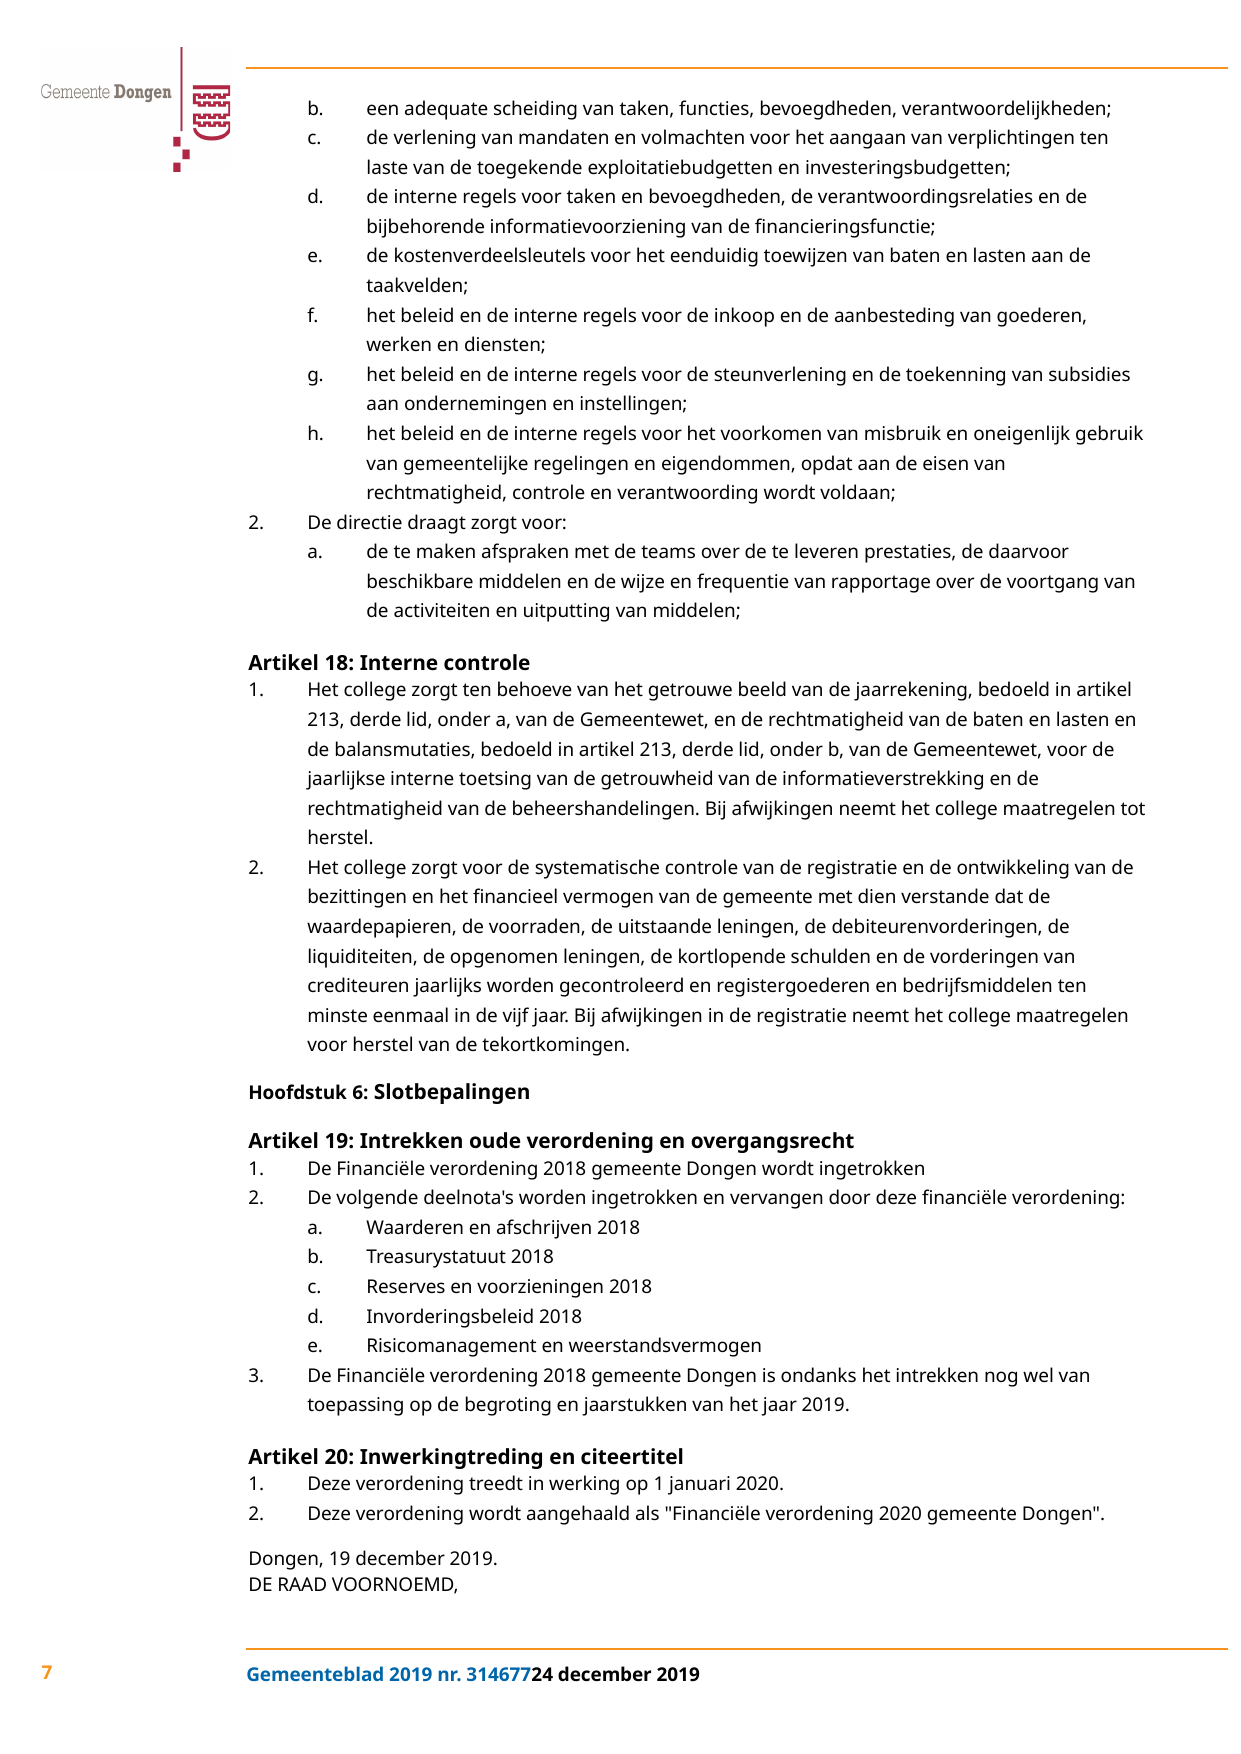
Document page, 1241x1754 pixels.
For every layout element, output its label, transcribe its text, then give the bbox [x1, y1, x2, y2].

list een adequate scheiding van taken, functies, bevoegdheden, verantwoordelijkheden; [307, 95, 1152, 121]
list Risicomanagement en weerstandsvermogen [307, 1332, 1152, 1358]
list De Financiële verordening 2018 gemeente Dongen wordt ingetrokken [248, 1155, 1152, 1181]
list Reserves en voorzieningen 2018 [307, 1273, 1152, 1299]
list het beleid en de interne regels voor de inkoop en de aanbesteding van goederen, werken en diensten; [307, 302, 1152, 357]
list Invorderingsbeleid 2018 [307, 1303, 1152, 1328]
list Treasurystatuut 2018 [307, 1244, 1152, 1269]
text Hoofdstuk 6: Slotbepalingen [248, 1077, 1152, 1106]
list Deze verordening treedt in werking op 1 januari 2020. [248, 1470, 1152, 1496]
list Deze verordening wordt aangehaald als "Financiële verordening 2020 gemeente Dongen". [248, 1500, 1152, 1526]
list Het college zorgt ten behoeve van het getrouwe beeld van de jaarrekening, bedoeld in artikel 213, derde lid, onder a, van de Gemeentewet, en de rechtmatigheid van de baten en lasten en de balansmutaties, bedoeld in artikel 213, derde lid, onder b, van de Gemeentewet, voor de jaarlijkse interne toetsing van de getrouwheid van de informatieverstrekking en de rechtmatigheid van de beheershandelingen. Bij afwijkingen neemt het college maatregelen tot herstel. [248, 677, 1152, 850]
list De Financiële verordening 2018 gemeente Dongen is ondanks het intrekken nog wel van toepassing op de begroting en jaarstukken van het jaar 2019. [248, 1362, 1152, 1417]
list het beleid en de interne regels voor de steunverlening en de toekenning van subsidies aan ondernemingen en instellingen; [307, 361, 1152, 416]
list de kostenverdeelsleutels voor het eenduidig toewijzen van baten en lasten aan de taakvelden; [307, 243, 1152, 298]
text Dongen, 19 december 2019. [248, 1546, 1152, 1571]
list het beleid en de interne regels voor het voorkomen van misbruik en oneigenlijk gebruik van gemeentelijke regelingen en eigendommen, opdat aan de eisen van rechtmatigheid, controle en verantwoording wordt voldaan; [307, 420, 1152, 505]
list De directie draagt zorgt voor: [248, 509, 1152, 535]
picture [41, 47, 231, 172]
text Artikel 19: Intrekken oude verordening en overgangsrecht [248, 1126, 1152, 1155]
text Artikel 18: Interne controle [248, 648, 1152, 677]
list de verlening van mandaten en volmachten voor het aangaan van verplichtingen ten laste van de toegekende exploitatiebudgetten en investeringsbudgetten; [307, 124, 1152, 180]
list De volgende deelnota's worden ingetrokken en vervangen door deze financiële verordening: [248, 1184, 1152, 1210]
list de interne regels voor taken en bevoegdheden, de verantwoordingsrelaties en de bijbehorende informatievoorziening van de financieringsfunctie; [307, 183, 1152, 239]
text Artikel 20: Inwerkingtreding en citeertitel [248, 1442, 1152, 1470]
list Het college zorgt voor de systematische controle van de registratie en de ontwikkeling van de bezittingen en het financieel vermogen van de gemeente met dien verstande dat de waardepapieren, de voorraden, de uitstaande leningen, de debiteurenvorderingen, de liquiditeiten, de opgenomen leningen, de kortlopende schulden en de vorderingen van crediteuren jaarlijks worden gecontroleerd en registergoederen en bedrijfsmiddelen ten minste eenmaal in de vijf jaar. Bij afwijkingen in de registratie neemt het college maatregelen voor herstel van de tekortkomingen. [248, 854, 1152, 1057]
text DE RAAD VOORNOEMD, [248, 1571, 1152, 1597]
list Waarderen en afschrijven 2018 [307, 1214, 1152, 1240]
list de te maken afspraken met de teams over de te leveren prestaties, de daarvoor beschikbare middelen en de wijze en frequentie van rapportage over de voortgang van de activiteiten en uitputting van middelen; [307, 538, 1152, 623]
